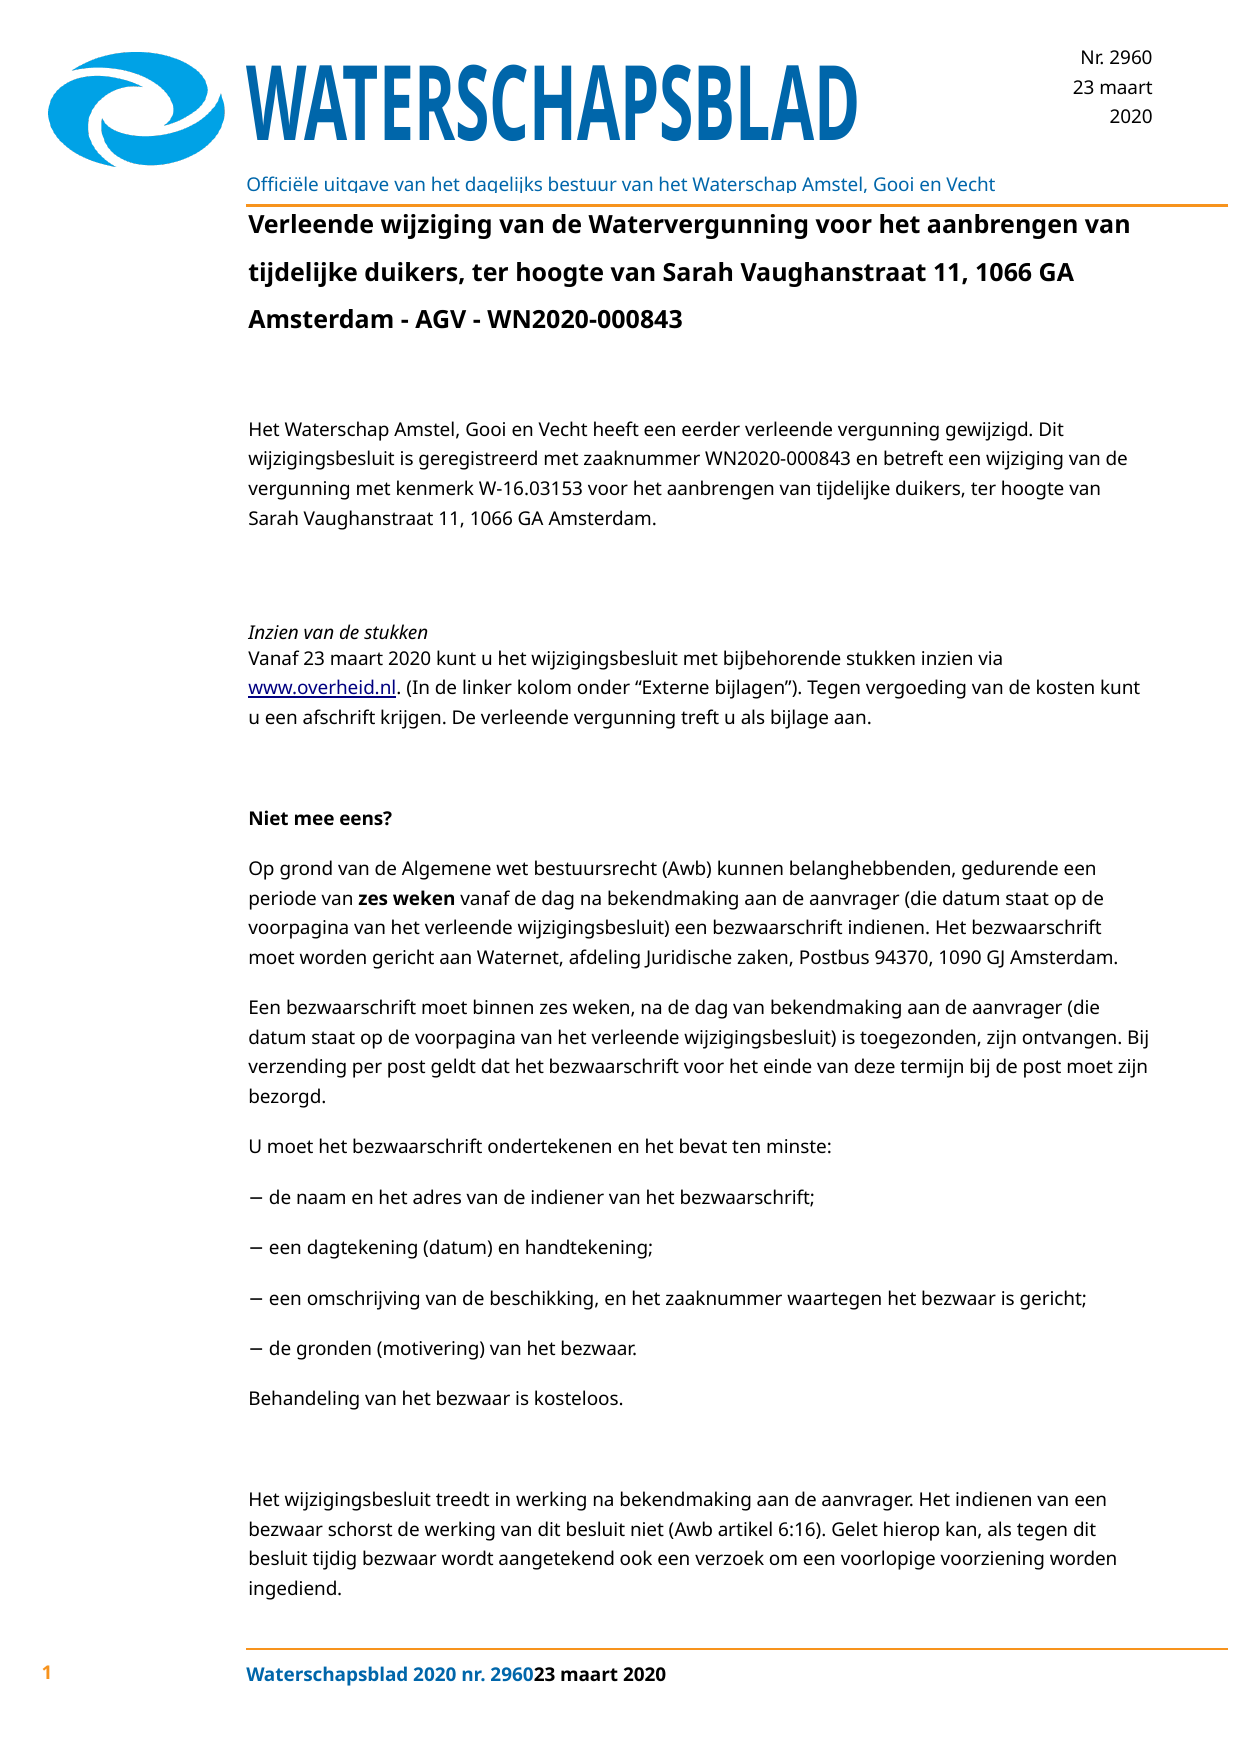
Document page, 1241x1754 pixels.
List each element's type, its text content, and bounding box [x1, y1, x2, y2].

text Op grond van de Algemene wet bestuursrecht (Awb) kunnen belanghebbenden, gedurende een periode van zes weken vanaf de dag na bekendmaking aan de aanvrager (die datum staat op de voorpagina van het verleende wijzigingsbesluit) een bezwaarschrift indienen. Het bezwaarschrift moet worden gericht aan Waternet, afdeling Juridische zaken, Postbus 94370, 1090 GJ Amsterdam. [248, 855, 1152, 970]
text Een bezwaarschrift moet binnen zes weken, na de dag van bekendmaking aan de aanvrager (die datum staat op de voorpagina van het verleende wijzigingsbesluit) is toegezonden, zijn ontvangen. Bij verzending per post geldt dat het bezwaarschrift voor het einde van deze termijn bij de post moet zijn bezorgd. [248, 994, 1152, 1109]
text Vanaf 23 maart 2020 kunt u het wijzigingsbesluit met bijbehorende stukken inzien via www.overheid.nl. (In de linker kolom onder “Externe bijlagen”). Tegen vergoeding van de kosten kunt u een afschrift krijgen. De verleende vergunning treft u als bijlage aan. [248, 645, 1152, 730]
text − een dagtekening (datum) en handtekening; [248, 1234, 1152, 1260]
text Verleende wijziging van de Watervergunning voor het aanbrengen van tijdelijke duikers, ter hoogte van Sarah Vaughanstraat 11, 1066 GA Amsterdam - AGV - WN2020-000843 [248, 207, 1152, 336]
text − een omschrijving van de beschikking, en het zaaknummer waartegen het bezwaar is gericht; [248, 1285, 1152, 1311]
text Het Waterschap Amstel, Gooi en Vecht heeft een eerder verleende vergunning gewijzigd. Dit wijzigingsbesluit is geregistreerd met zaaknummer WN2020-000843 en betreft een wijziging van de vergunning met kenmerk W-16.03153 voor het aanbrengen van tijdelijke duikers, ter hoogte van Sarah Vaughanstraat 11, 1066 GA Amsterdam. [248, 416, 1152, 530]
text Niet mee eens? [248, 805, 1152, 831]
text Het wijzigingsbesluit treedt in werking na bekendmaking aan de aanvrager. Het indienen van een bezwaar schorst de werking van dit besluit niet (Awb artikel 6:16). Gelet hierop kan, als tegen dit besluit tijdig bezwaar wordt aangetekend ook een verzoek om een voorlopige voorziening worden ingediend. [248, 1486, 1152, 1601]
text − de naam en het adres van de indiener van het bezwaarschrift; [248, 1184, 1152, 1210]
picture [41, 47, 231, 172]
text Behandeling van het bezwaar is kosteloos. [248, 1386, 1152, 1411]
text − de gronden (motivering) van het bezwaar. [248, 1335, 1152, 1361]
text U moet het bezwaarschrift ondertekenen en het bevat ten minste: [248, 1133, 1152, 1159]
text Inzien van de stukken [248, 619, 1152, 645]
